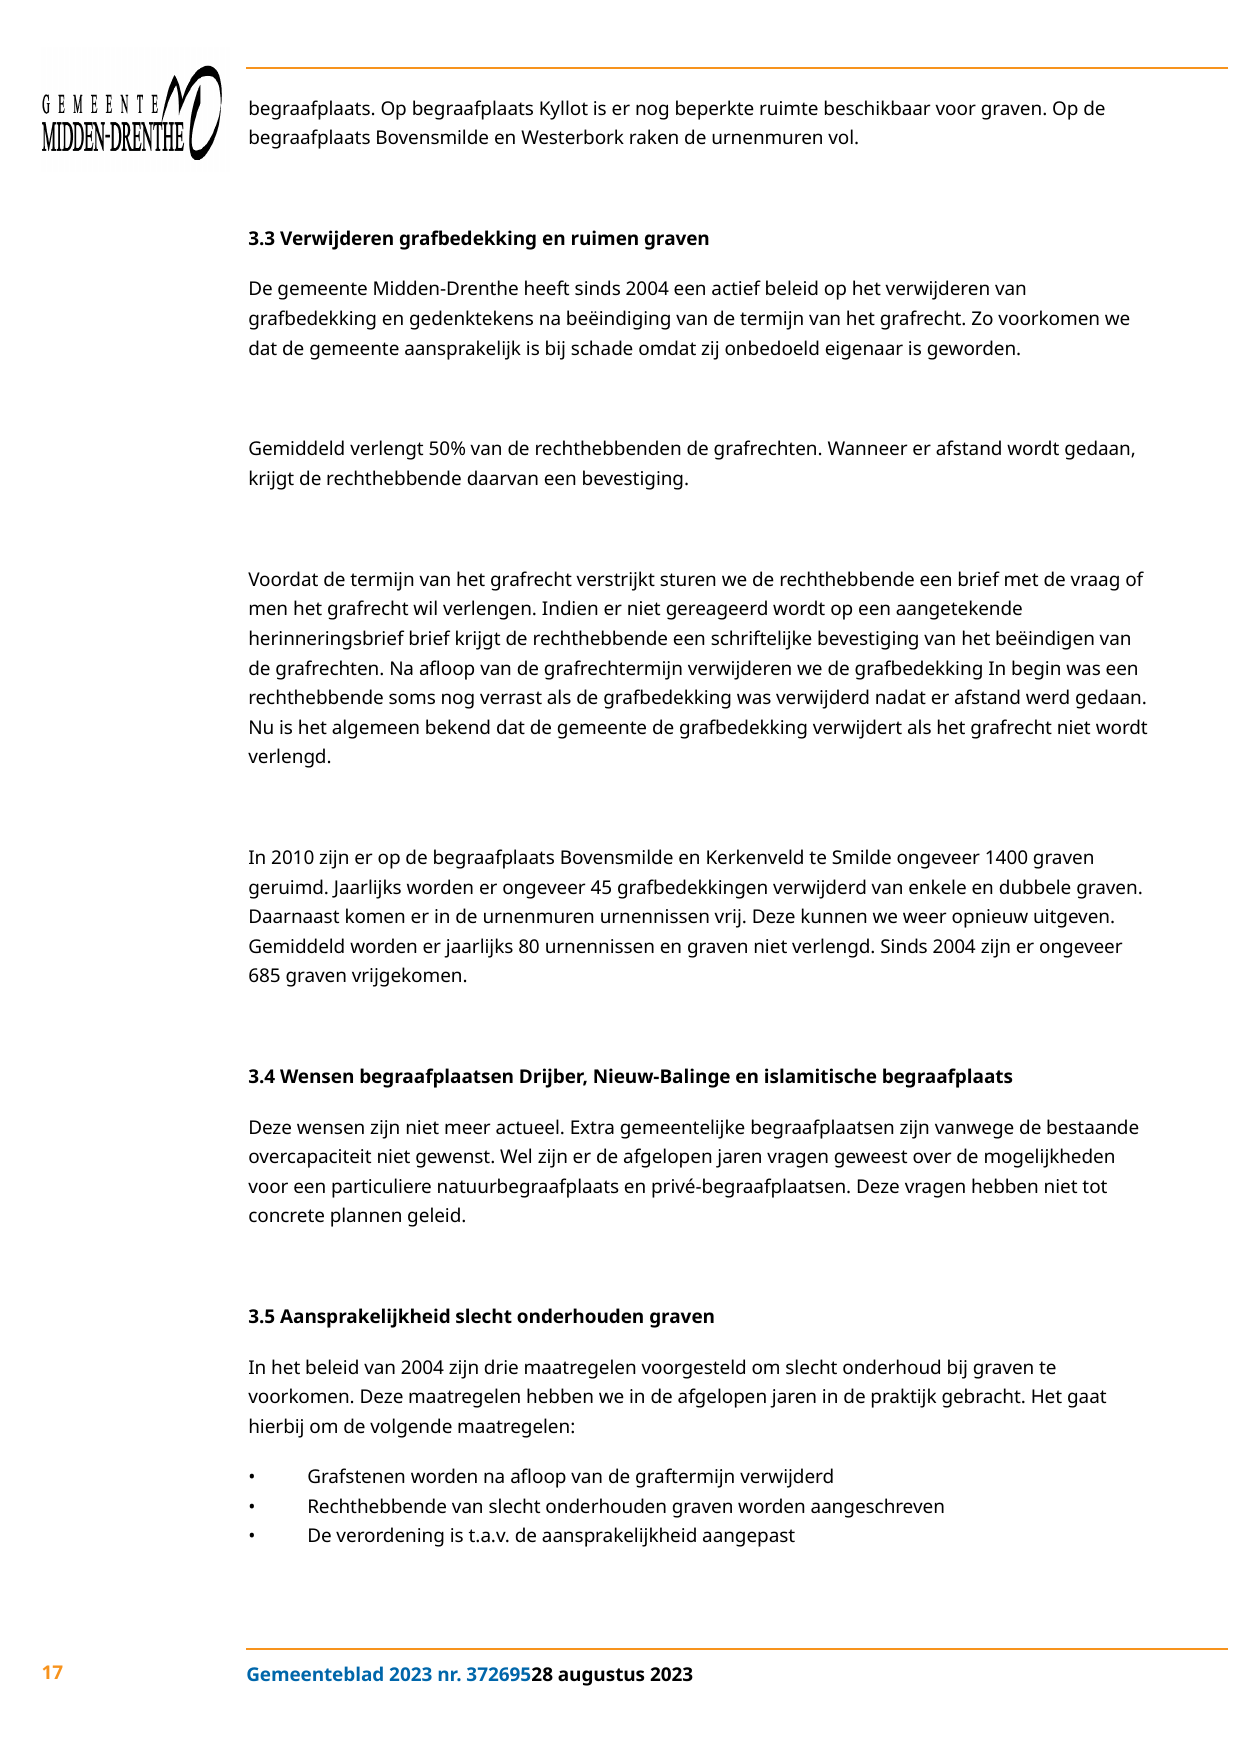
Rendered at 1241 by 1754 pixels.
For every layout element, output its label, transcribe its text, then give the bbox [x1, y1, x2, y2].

text 3.4 Wensen begraafplaatsen Drijber, Nieuw-Balinge en islamitische begraafplaats [248, 1063, 1152, 1089]
picture [41, 47, 231, 172]
list Grafstenen worden na afloop van de graftermijn verwijderd [248, 1463, 1152, 1489]
text Deze wensen zijn niet meer actueel. Extra gemeentelijke begraafplaatsen zijn vanwege de bestaande overcapaciteit niet gewenst. Wel zijn er de afgelopen jaren vragen geweest over de mogelijkheden voor een particuliere natuurbegraafplaats en privé-begraafplaatsen. Deze vragen hebben niet tot concrete plannen geleid. [248, 1114, 1152, 1228]
text De gemeente Midden-Drenthe heeft sinds 2004 een actief beleid op het verwijderen van grafbedekking en gedenktekens na beëindiging van de termijn van het grafrecht. Zo voorkomen we dat de gemeente aansprakelijk is bij schade omdat zij onbedoeld eigenaar is geworden. [248, 276, 1152, 361]
text Gemiddeld verlengt 50% van de rechthebbenden de grafrechten. Wanneer er afstand wordt gedaan, krijgt de rechthebbende daarvan een bevestiging. [248, 436, 1152, 491]
text In het beleid van 2004 zijn drie maatregelen voorgesteld om slecht onderhoud bij graven te voorkomen. Deze maatregelen hebben we in de afgelopen jaren in de praktijk gebracht. Het gaat hierbij om de volgende maatregelen: [248, 1354, 1152, 1439]
text Voordat de termijn van het grafrecht verstrijkt sturen we de rechthebbende een brief met de vraag of men het grafrecht wil verlengen. Indien er niet gereageerd wordt op een aangetekende herinneringsbrief brief krijgt de rechthebbende een schriftelijke bevestiging van het beëindigen van de grafrechten. Na afloop van de grafrechtermijn verwijderen we de grafbedekking In begin was een rechthebbende soms nog verrast als de grafbedekking was verwijderd nadat er afstand werd gedaan. Nu is het algemeen bekend dat de gemeente de grafbedekking verwijdert als het grafrecht niet wordt verlengd. [248, 566, 1152, 769]
text begraafplaats. Op begraafplaats Kyllot is er nog beperkte ruimte beschikbaar voor graven. Op de begraafplaats Bovensmilde en Westerbork raken de urnenmuren vol. [248, 95, 1152, 150]
list De verordening is t.a.v. de aansprakelijkheid aangepast [248, 1523, 1152, 1548]
text In 2010 zijn er op de begraafplaats Bovensmilde en Kerkenveld te Smilde ongeveer 1400 graven geruimd. Jaarlijks worden er ongeveer 45 grafbedekkingen verwijderd van enkele en dubbele graven. Daarnaast komen er in de urnenmuren urnennissen vrij. Deze kunnen we weer opnieuw uitgeven. Gemiddeld worden er jaarlijks 80 urnennissen en graven niet verlengd. Sinds 2004 zijn er ongeveer 685 graven vrijgekomen. [248, 844, 1152, 988]
text 3.5 Aansprakelijkheid slecht onderhouden graven [248, 1303, 1152, 1329]
list Rechthebbende van slecht onderhouden graven worden aangeschreven [248, 1493, 1152, 1519]
text 3.3 Verwijderen grafbedekking en ruimen graven [248, 225, 1152, 251]
